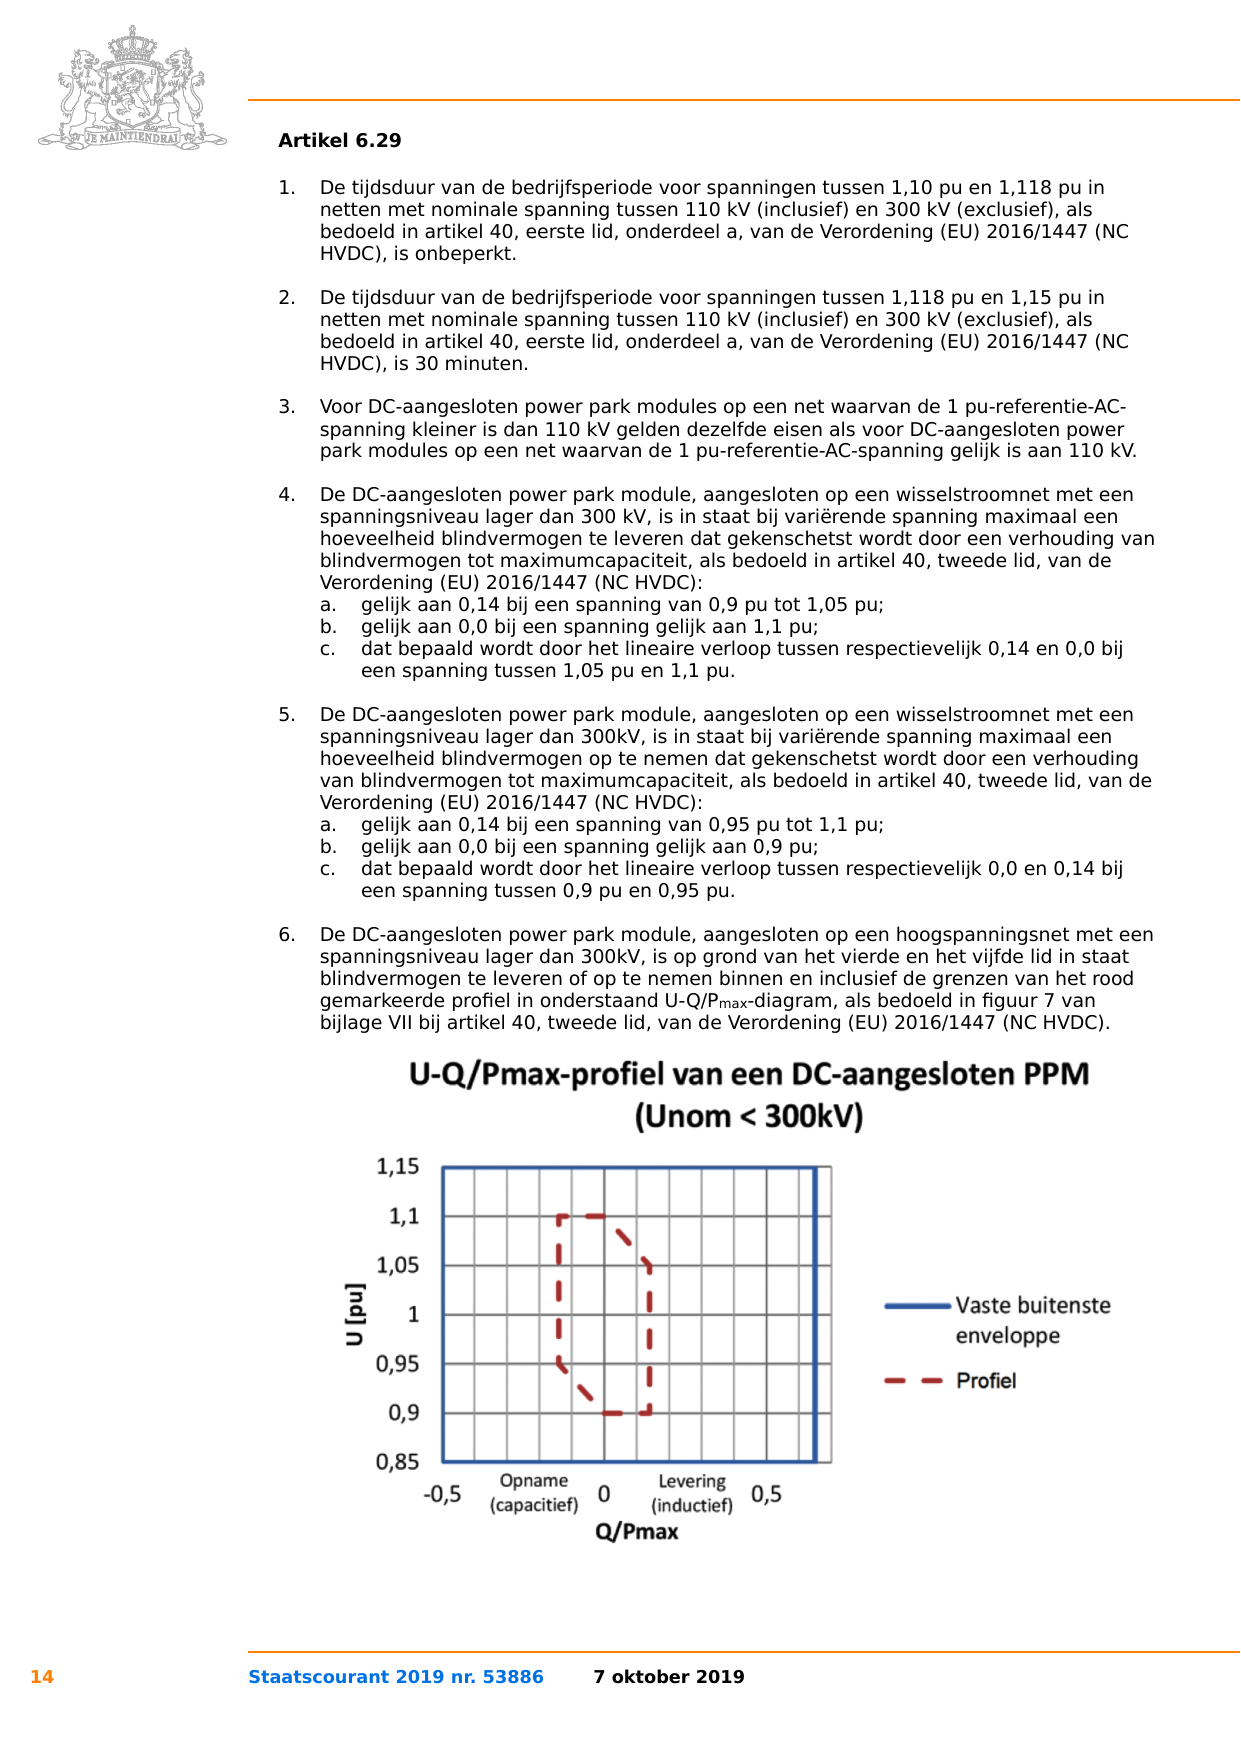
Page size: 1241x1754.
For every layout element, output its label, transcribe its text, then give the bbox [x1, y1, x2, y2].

subtitle Artikel 6.29 [278, 130, 1163, 152]
text c. dat bepaald wordt door het lineaire verloop tussen respectievelijk 0,0 en 0,14 bij een spanning tussen 0,9 pu en 0,95 pu. [319, 858, 1163, 902]
text a. gelijk aan 0,14 bij een spanning van 0,9 pu tot 1,05 pu; [319, 594, 1163, 616]
text b. gelijk aan 0,0 bij een spanning gelijk aan 0,9 pu; [319, 836, 1163, 858]
picture [38, 25, 227, 150]
text 4. De DC-aangesloten power park module, aangesloten op een wisselstroomnet met een spanningsniveau lager dan 300 kV, is in staat bij variërende spanning maximaal een hoeveelheid blindvermogen te leveren dat gekenschetst wordt door een verhouding van blindvermogen tot maximumcapaciteit, als bedoeld in artikel 40, tweede lid, van de Verordening (EU) 2016/1447 (NC HVDC): [278, 484, 1163, 594]
text 3. Voor DC-aangesloten power park modules op een net waarvan de 1 pu-referentie-AC-spanning kleiner is dan 110 kV gelden dezelfde eisen als voor DC-aangesloten power park modules op een net waarvan de 1 pu-referentie-AC-spanning gelijk is aan 110 kV. [278, 396, 1163, 462]
text c. dat bepaald wordt door het lineaire verloop tussen respectievelijk 0,14 en 0,0 bij een spanning tussen 1,05 pu en 1,1 pu. [319, 638, 1163, 682]
picture [278, 1055, 1164, 1552]
text 6. De DC-aangesloten power park module, aangesloten op een hoogspanningsnet met een spanningsniveau lager dan 300kV, is op grond van het vierde en het vijfde lid in staat blindvermogen te leveren of op te nemen binnen en inclusief de grenzen van het rood gemarkeerde profiel in onderstaand U-Q/Pmax-diagram, als bedoeld in figuur 7 van bijlage VII bij artikel 40, tweede lid, van de Verordening (EU) 2016/1447 (NC HVDC). [278, 924, 1163, 1033]
text b. gelijk aan 0,0 bij een spanning gelijk aan 1,1 pu; [319, 616, 1163, 638]
text 5. De DC-aangesloten power park module, aangesloten op een wisselstroomnet met een spanningsniveau lager dan 300kV, is in staat bij variërende spanning maximaal een hoeveelheid blindvermogen op te nemen dat gekenschetst wordt door een verhouding van blindvermogen tot maximumcapaciteit, als bedoeld in artikel 40, tweede lid, van de Verordening (EU) 2016/1447 (NC HVDC): [278, 704, 1163, 814]
text 1. De tijdsduur van de bedrijfsperiode voor spanningen tussen 1,10 pu en 1,118 pu in netten met nominale spanning tussen 110 kV (inclusief) en 300 kV (exclusief), als bedoeld in artikel 40, eerste lid, onderdeel a, van de Verordening (EU) 2016/1447 (NC HVDC), is onbeperkt. [278, 177, 1163, 265]
text 2. De tijdsduur van de bedrijfsperiode voor spanningen tussen 1,118 pu en 1,15 pu in netten met nominale spanning tussen 110 kV (inclusief) en 300 kV (exclusief), als bedoeld in artikel 40, eerste lid, onderdeel a, van de Verordening (EU) 2016/1447 (NC HVDC), is 30 minuten. [278, 287, 1163, 374]
text a. gelijk aan 0,14 bij een spanning van 0,95 pu tot 1,1 pu; [319, 814, 1163, 836]
